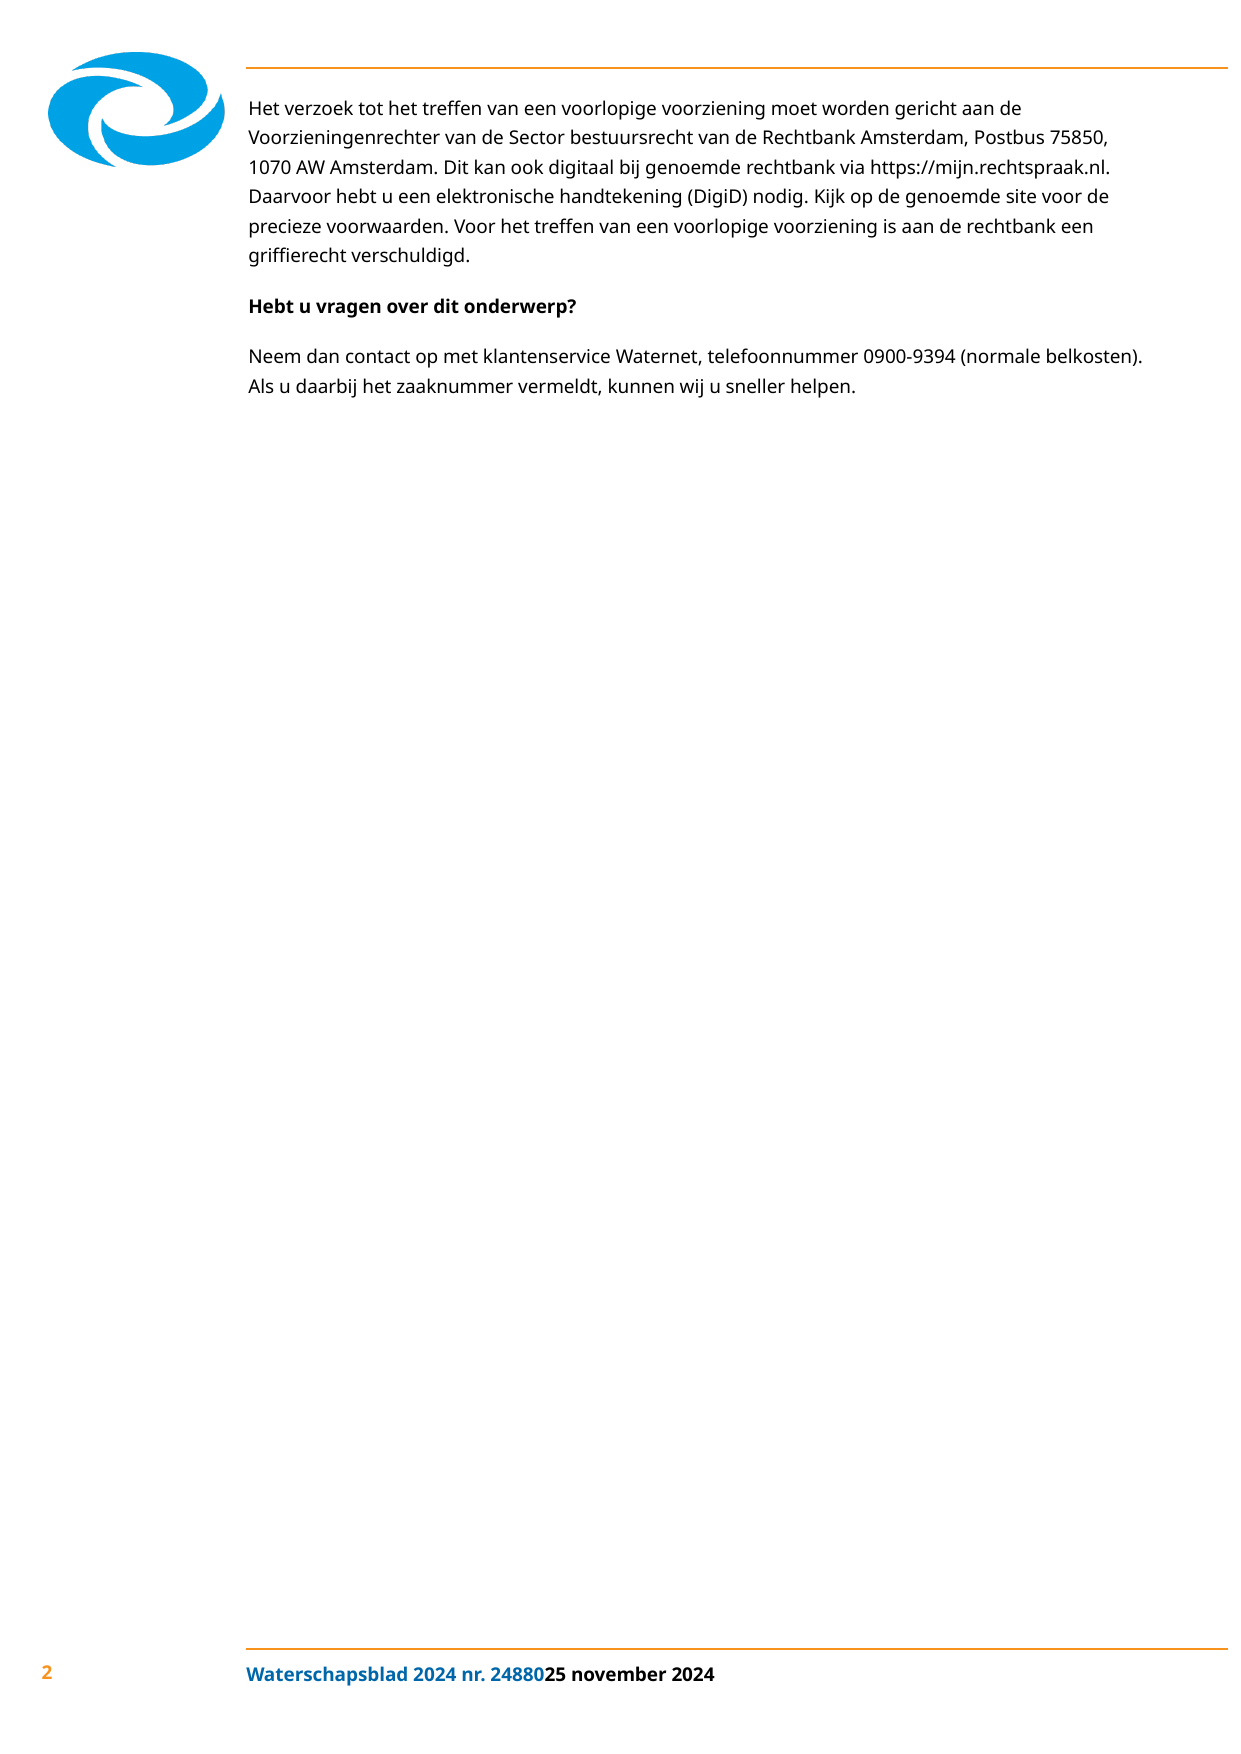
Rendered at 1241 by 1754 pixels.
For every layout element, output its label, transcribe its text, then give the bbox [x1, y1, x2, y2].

picture [41, 47, 231, 172]
text Hebt u vragen over dit onderwerp? [248, 293, 1152, 319]
text Neem dan contact op met klantenservice Waternet, telefoonnummer 0900-9394 (normale belkosten). Als u daarbij het zaaknummer vermeldt, kunnen wij u sneller helpen. [248, 343, 1152, 399]
text Het verzoek tot het treffen van een voorlopige voorziening moet worden gericht aan de Voorzieningenrechter van de Sector bestuursrecht van de Rechtbank Amsterdam, Postbus 75850, 1070 AW Amsterdam. Dit kan ook digitaal bij genoemde rechtbank via https://mijn.rechtspraak.nl. Daarvoor hebt u een elektronische handtekening (DigiD) nodig. Kijk op de genoemde site voor de precieze voorwaarden. Voor het treffen van een voorlopige voorziening is aan de rechtbank een griffierecht verschuldigd. [248, 95, 1152, 268]
